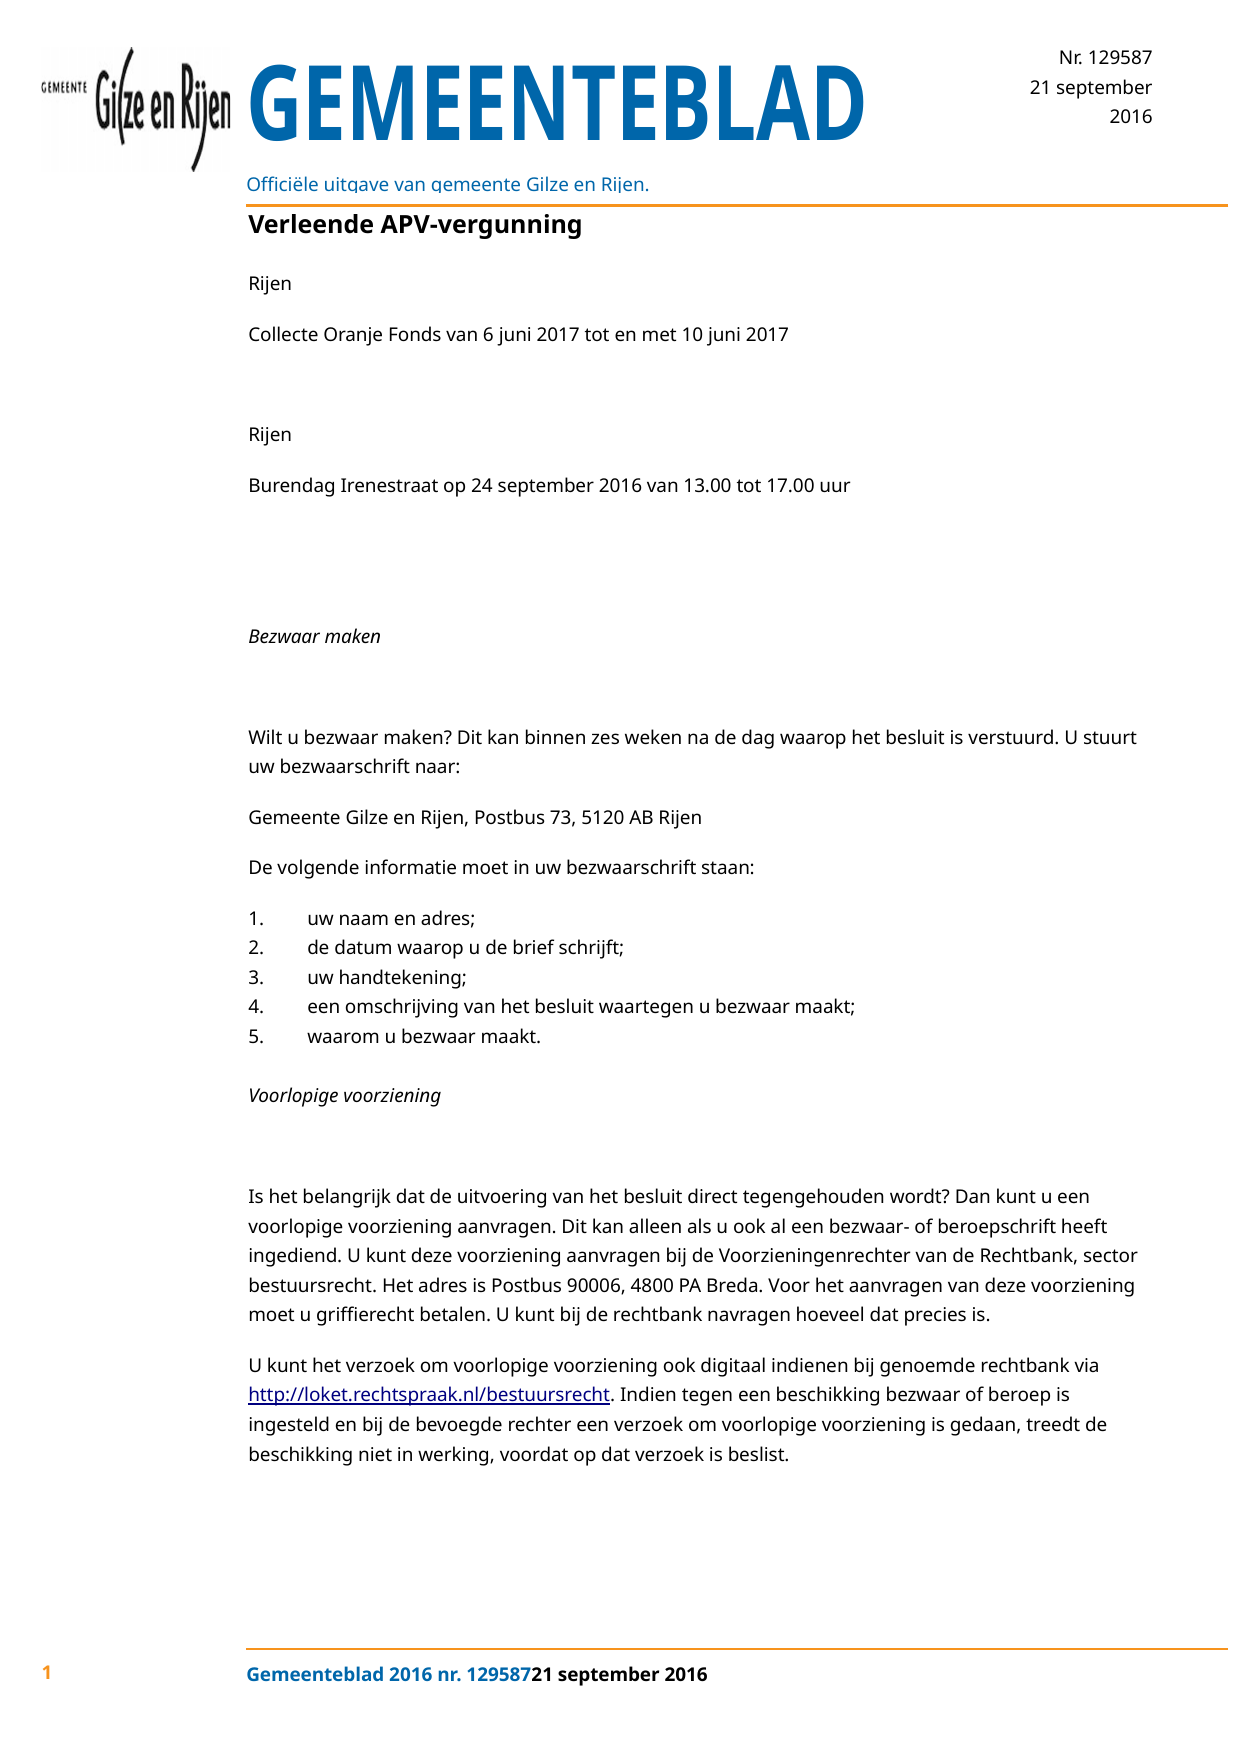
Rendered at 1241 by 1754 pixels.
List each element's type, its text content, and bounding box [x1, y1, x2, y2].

text Rijen [248, 270, 1152, 296]
list waarom u bezwaar maakt. [248, 1023, 1152, 1049]
list uw naam en adres; [248, 905, 1152, 931]
picture [41, 47, 231, 172]
text Verleende APV-vergunning [248, 207, 1152, 241]
text Wilt u bezwaar maken? Dit kan binnen zes weken na de dag waarop het besluit is verstuurd. U stuurt uw bezwaarschrift naar: [248, 724, 1152, 779]
text Burendag Irenestraat op 24 september 2016 van 13.00 tot 17.00 uur [248, 472, 1152, 498]
text Collecte Oranje Fonds van 6 juni 2017 tot en met 10 juni 2017 [248, 321, 1152, 346]
text Bezwaar maken [248, 623, 1152, 649]
text Is het belangrijk dat de uitvoering van het besluit direct tegengehouden wordt? Dan kunt u een voorlopige voorziening aanvragen. Dit kan alleen als u ook al een bezwaar- of beroepschrift heeft ingediend. U kunt deze voorziening aanvragen bij de Voorzieningenrechter van de Rechtbank, sector bestuursrecht. Het adres is Postbus 90006, 4800 PA Breda. Voor het aanvragen van deze voorziening moet u griffierecht betalen. U kunt bij de rechtbank navragen hoeveel dat precies is. [248, 1183, 1152, 1327]
text Voorlopige voorziening [248, 1082, 1152, 1108]
text U kunt het verzoek om voorlopige voorziening ook digitaal indienen bij genoemde rechtbank via http://loket.rechtspraak.nl/bestuursrecht. Indien tegen een beschikking bezwaar of beroep is ingesteld en bij de bevoegde rechter een verzoek om voorlopige voorziening is gedaan, treedt de beschikking niet in werking, voordat op dat verzoek is beslist. [248, 1352, 1152, 1466]
list uw handtekening; [248, 964, 1152, 990]
text Rijen [248, 422, 1152, 447]
text De volgende informatie moet in uw bezwaarschrift staan: [248, 854, 1152, 880]
text Gemeente Gilze en Rijen, Postbus 73, 5120 AB Rijen [248, 804, 1152, 830]
list de datum waarop u de brief schrijft; [248, 934, 1152, 960]
list een omschrijving van het besluit waartegen u bezwaar maakt; [248, 994, 1152, 1019]
